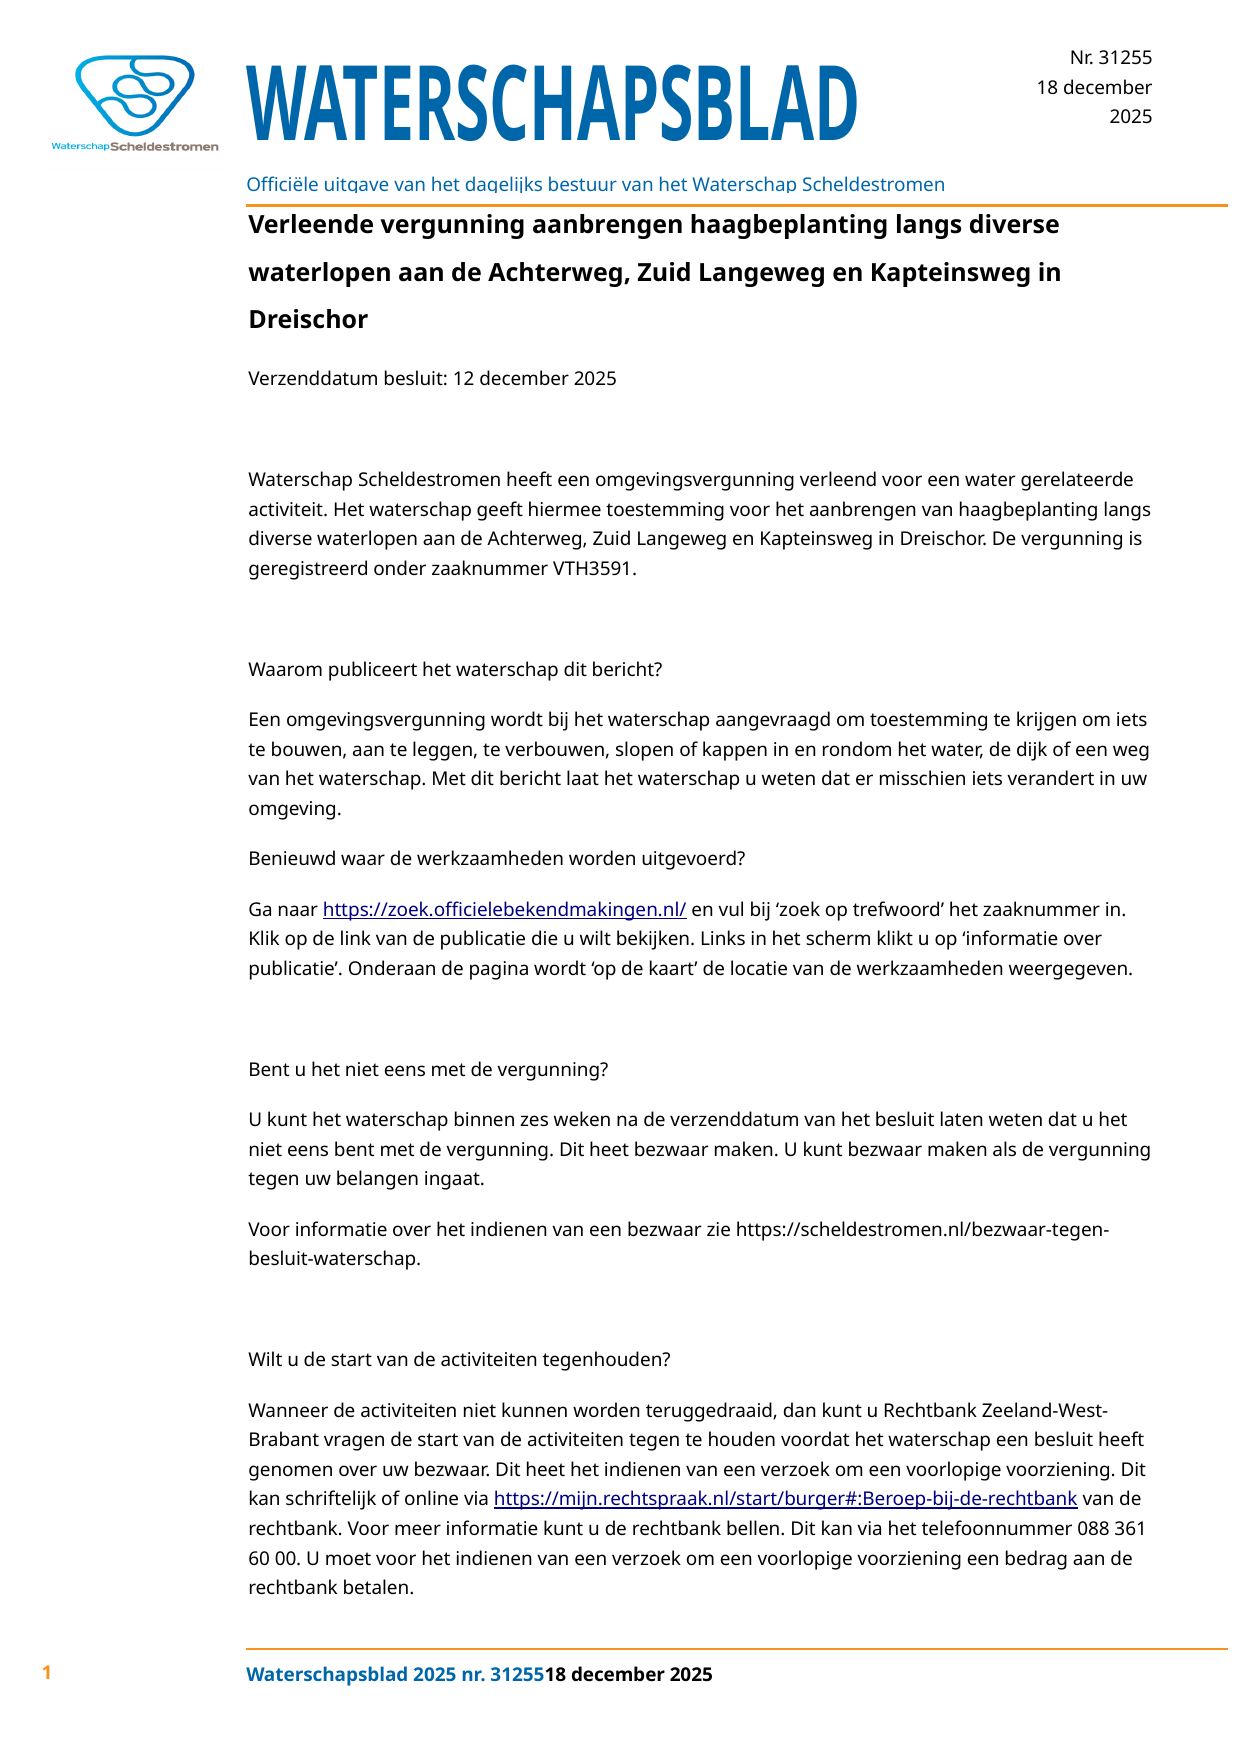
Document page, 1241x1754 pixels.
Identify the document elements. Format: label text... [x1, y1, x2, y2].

text Wanneer de activiteiten niet kunnen worden teruggedraaid, dan kunt u Rechtbank Zeeland-West-Brabant vragen de start van de activiteiten tegen te houden voordat het waterschap een besluit heeft genomen over uw bezwaar. Dit heet het indienen van een verzoek om een voorlopige voorziening. Dit kan schriftelijk of online via https://mijn.rechtspraak.nl/start/burger#:Beroep-bij-de-rechtbank van de rechtbank. Voor meer informatie kunt u de rechtbank bellen. Dit kan via het telefoonnummer 088 361 60 00. U moet voor het indienen van een verzoek om een voorlopige voorziening een bedrag aan de rechtbank betalen. [248, 1397, 1152, 1600]
text Waterschap Scheldestromen heeft een omgevingsvergunning verleend voor een water gerelateerde activiteit. Het waterschap geeft hiermee toestemming voor het aanbrengen van haagbeplanting langs diverse waterlopen aan de Achterweg, Zuid Langeweg en Kapteinsweg in Dreischor. De vergunning is geregistreerd onder zaaknummer VTH3591. [248, 466, 1152, 581]
text Wilt u de start van de activiteiten tegenhouden? [248, 1346, 1152, 1372]
text Waarom publiceert het waterschap dit bericht? [248, 656, 1152, 682]
text Benieuwd waar de werkzaamheden worden uitgevoerd? [248, 846, 1152, 871]
text Een omgevingsvergunning wordt bij het waterschap aangevraagd om toestemming te krijgen om iets te bouwen, aan te leggen, te verbouwen, slopen of kappen in en rondom het water, de dijk of een weg van het waterschap. Met dit bericht laat het waterschap u weten dat er misschien iets verandert in uw omgeving. [248, 706, 1152, 821]
text Bent u het niet eens met de vergunning? [248, 1056, 1152, 1082]
text Verleende vergunning aanbrengen haagbeplanting langs diverse waterlopen aan de Achterweg, Zuid Langeweg en Kapteinsweg in Dreischor [248, 207, 1152, 336]
picture [41, 47, 231, 172]
text U kunt het waterschap binnen zes weken na de verzenddatum van het besluit laten weten dat u het niet eens bent met de vergunning. Dit heet bezwaar maken. U kunt bezwaar maken als de vergunning tegen uw belangen ingaat. [248, 1106, 1152, 1191]
text Voor informatie over het indienen van een bezwaar zie https://scheldestromen.nl/bezwaar-tegen-besluit-waterschap. [248, 1216, 1152, 1271]
text Verzenddatum besluit: 12 december 2025 [248, 366, 1152, 391]
text Ga naar https://zoek.officielebekendmakingen.nl/ en vul bij ‘zoek op trefwoord’ het zaaknummer in. Klik op de link van de publicatie die u wilt bekijken. Links in het scherm klikt u op ‘informatie over publicatie’. Onderaan de pagina wordt ‘op de kaart’ de locatie van de werkzaamheden weergegeven. [248, 896, 1152, 981]
